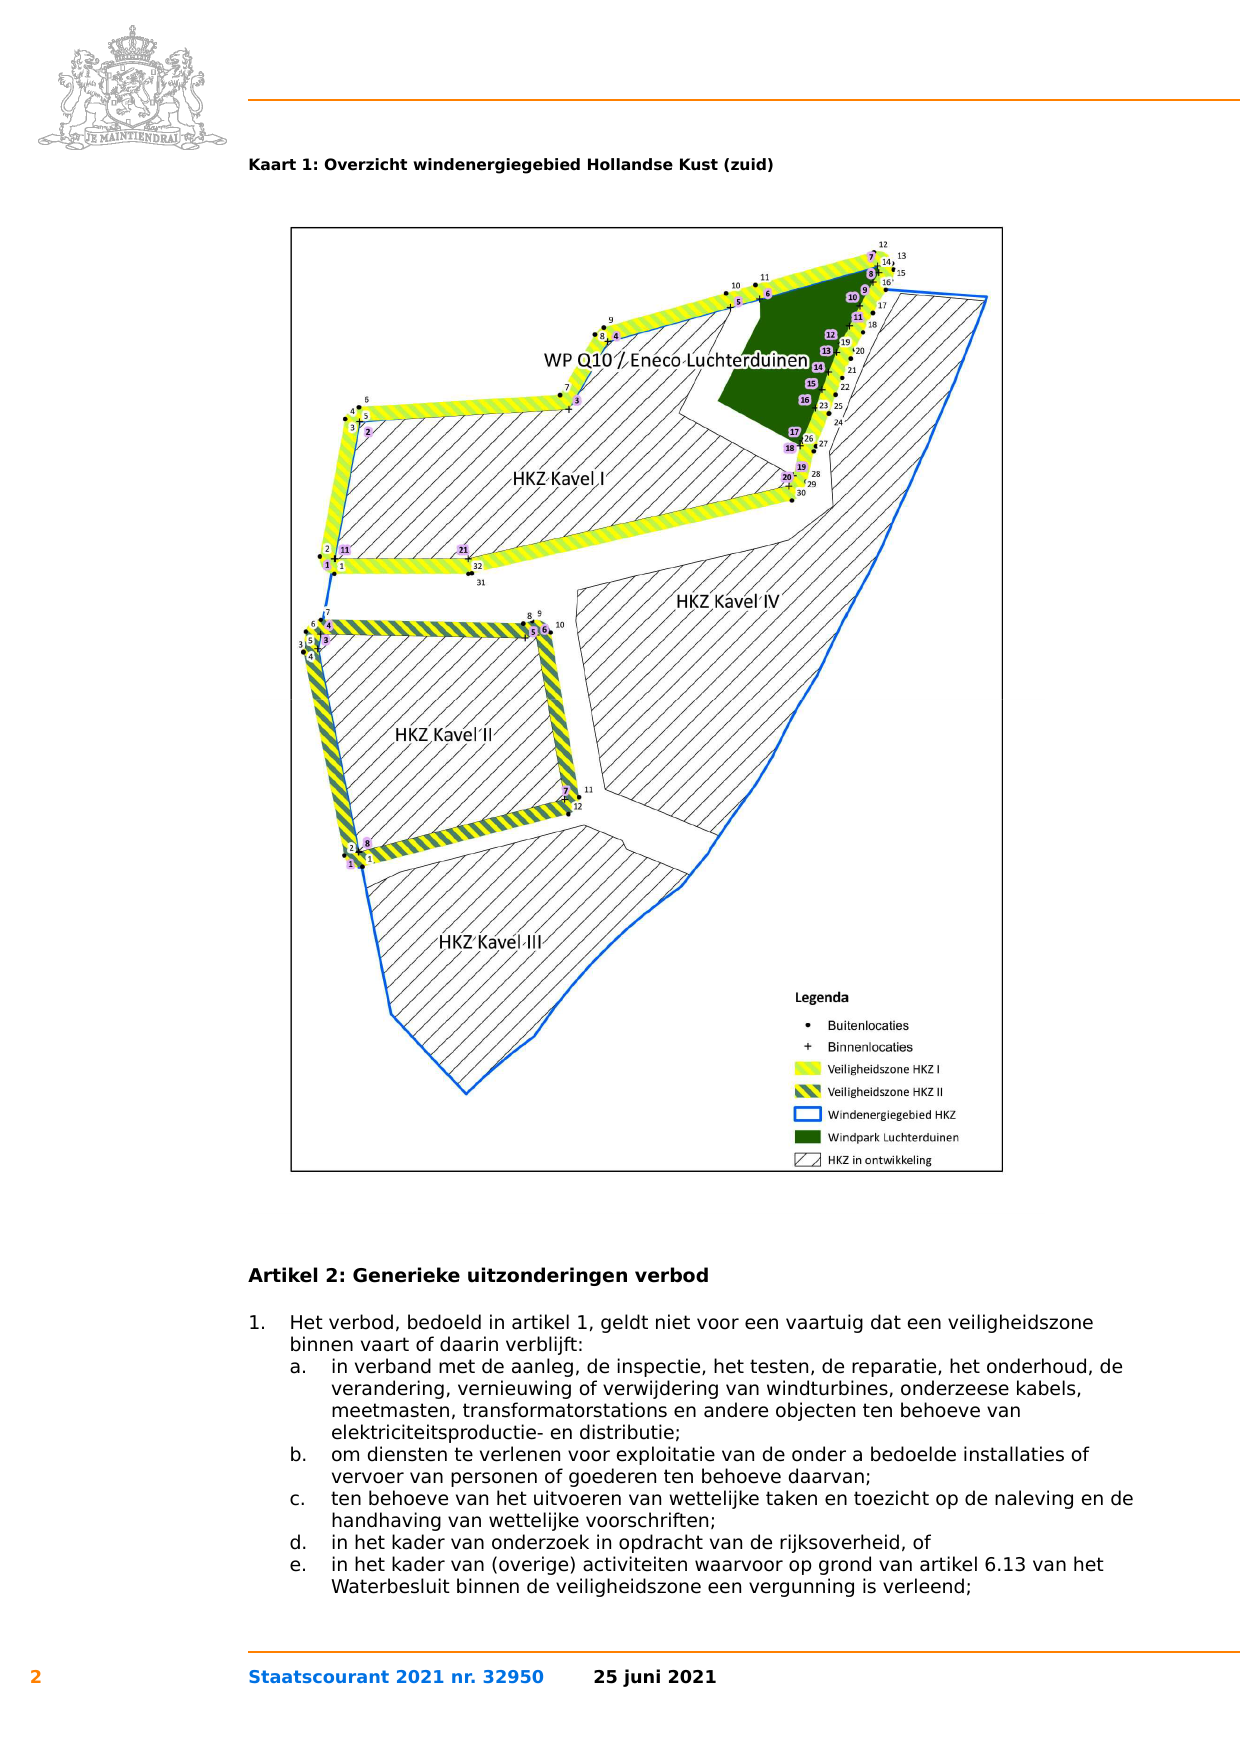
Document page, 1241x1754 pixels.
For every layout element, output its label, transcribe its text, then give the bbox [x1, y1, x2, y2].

picture [38, 25, 227, 150]
text 1. Het verbod, bedoeld in artikel 1, geldt niet voor een vaartuig dat een veiligheidszone binnen vaart of daarin verblijft: [248, 1312, 1163, 1356]
text e. in het kader van (overige) activiteiten waarvoor op grond van artikel 6.13 van het Waterbesluit binnen de veiligheidszone een vergunning is verleend; [289, 1554, 1163, 1598]
text b. om diensten te verlenen voor exploitatie van de onder a bedoelde installaties of vervoer van personen of goederen ten behoeve daarvan; [289, 1444, 1163, 1488]
picture [248, 185, 1046, 1214]
text Kaart 1: Overzicht windenergiegebied Hollandse Kust (zuid) [248, 156, 1045, 174]
text d. in het kader van onderzoek in opdracht van de rijksoverheid, of [289, 1532, 1163, 1554]
text a. in verband met de aanleg, de inspectie, het testen, de reparatie, het onderhoud, de verandering, vernieuwing of verwijdering van windturbines, onderzeese kabels, meetmasten, transformatorstations en andere objecten ten behoeve van elektriciteitsproductie- en distributie; [289, 1356, 1163, 1444]
text c. ten behoeve van het uitvoeren van wettelijke taken en toezicht op de naleving en de handhaving van wettelijke voorschriften; [289, 1488, 1163, 1532]
subtitle Artikel 2: Generieke uitzonderingen verbod [248, 1265, 1163, 1287]
